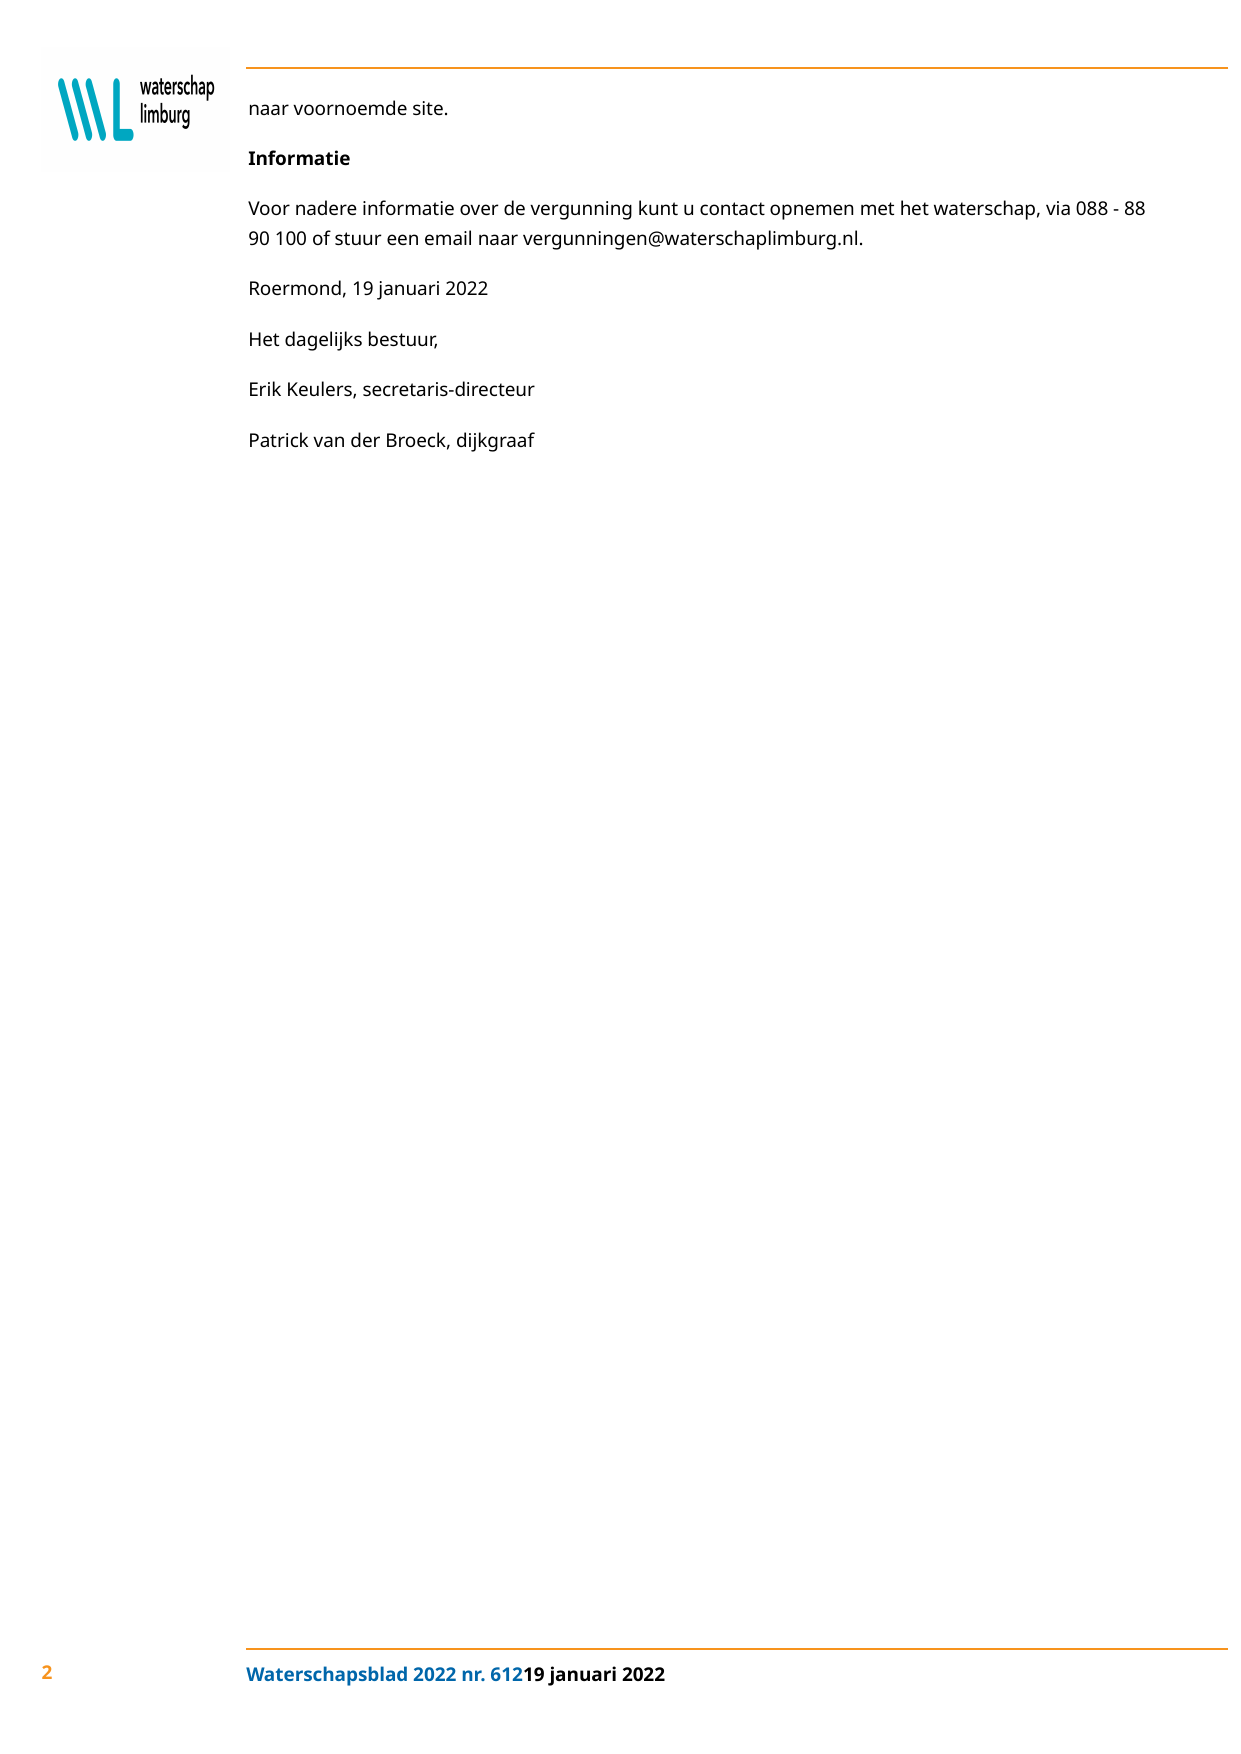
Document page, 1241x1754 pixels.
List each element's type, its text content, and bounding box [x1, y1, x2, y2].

text naar voornoemde site. [248, 95, 1152, 121]
text Roermond, 19 januari 2022 [248, 276, 1152, 301]
text Voor nadere informatie over de vergunning kunt u contact opnemen met het waterschap, via 088 - 88 90 100 of stuur een email naar vergunningen@waterschaplimburg.nl. [248, 196, 1152, 251]
picture [41, 47, 231, 172]
text Informatie [248, 145, 1152, 171]
text Patrick van der Broeck, dijkgraaf [248, 427, 1152, 453]
text Erik Keulers, secretaris-directeur [248, 376, 1152, 402]
text Het dagelijks bestuur, [248, 326, 1152, 352]
